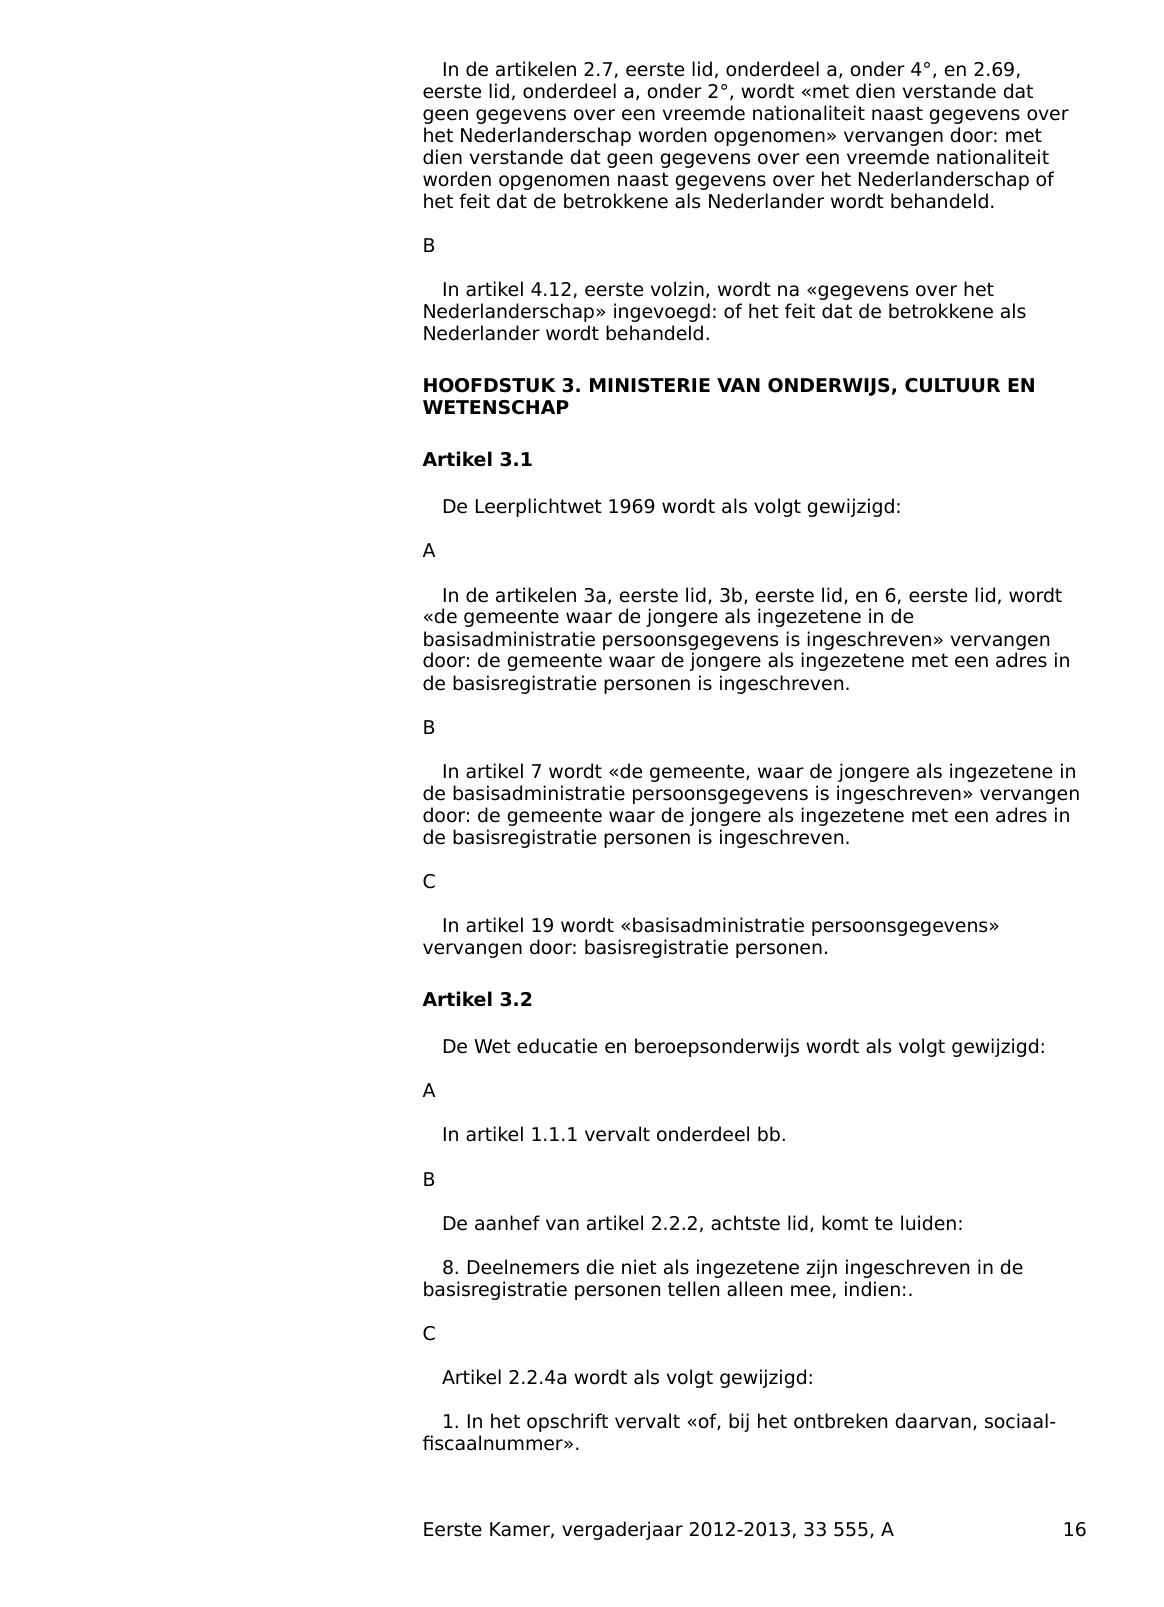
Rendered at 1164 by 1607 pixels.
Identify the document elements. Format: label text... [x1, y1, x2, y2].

subtitle Artikel 3.2 [422, 989, 1087, 1011]
text De aanhef van artikel 2.2.2, achtste lid, komt te luiden: [422, 1213, 1087, 1234]
text C [422, 871, 1087, 893]
text C [422, 1323, 1087, 1345]
text B [422, 1168, 1087, 1190]
text B [422, 235, 1087, 257]
text Artikel 2.2.4a wordt als volgt gewijzigd: [422, 1367, 1087, 1389]
text De Wet educatie en beroepsonderwijs wordt als volgt gewijzigd: [422, 1036, 1087, 1058]
text In artikel 4.12, eerste volzin, wordt na «gegevens over het Nederlanderschap» ingevoegd: of het feit dat de betrokkene als Nederlander wordt behandeld. [422, 279, 1087, 345]
text 1. In het opschrift vervalt «of, bij het ontbreken daarvan, sociaal-fiscaalnummer». [422, 1411, 1087, 1455]
subtitle HOOFDSTUK 3. MINISTERIE VAN ONDERWIJS, CULTUUR EN WETENSCHAP [422, 375, 1087, 419]
text A [422, 540, 1087, 562]
text In de artikelen 3a, eerste lid, 3b, eerste lid, en 6, eerste lid, wordt «de gemeente waar de jongere als ingezetene in de basisadministratie persoonsgegevens is ingeschreven» vervangen door: de gemeente waar de jongere als ingezetene met een adres in de basisregistratie personen is ingeschreven. [422, 584, 1087, 694]
text In artikel 7 wordt «de gemeente, waar de jongere als ingezetene in de basisadministratie persoonsgegevens is ingeschreven» vervangen door: de gemeente waar de jongere als ingezetene met een adres in de basisregistratie personen is ingeschreven. [422, 761, 1087, 849]
text De Leerplichtwet 1969 wordt als volgt gewijzigd: [422, 496, 1087, 518]
text In artikel 1.1.1 vervalt onderdeel bb. [422, 1124, 1087, 1146]
text B [422, 717, 1087, 738]
text In artikel 19 wordt «basisadministratie persoonsgegevens» vervangen door: basisregistratie personen. [422, 915, 1087, 959]
text In de artikelen 2.7, eerste lid, onderdeel a, onder 4°, en 2.69, eerste lid, onderdeel a, onder 2°, wordt «met dien verstande dat geen gegevens over een vreemde nationaliteit naast gegevens over het Nederlanderschap worden opgenomen» vervangen door: met dien verstande dat geen gegevens over een vreemde nationaliteit worden opgenomen naast gegevens over het Nederlanderschap of het feit dat de betrokkene als Nederlander wordt behandeld. [422, 59, 1087, 213]
text 8. Deelnemers die niet als ingezetene zijn ingeschreven in de basisregistratie personen tellen alleen mee, indien:. [422, 1257, 1087, 1301]
subtitle Artikel 3.1 [422, 449, 1087, 471]
text A [422, 1080, 1087, 1102]
